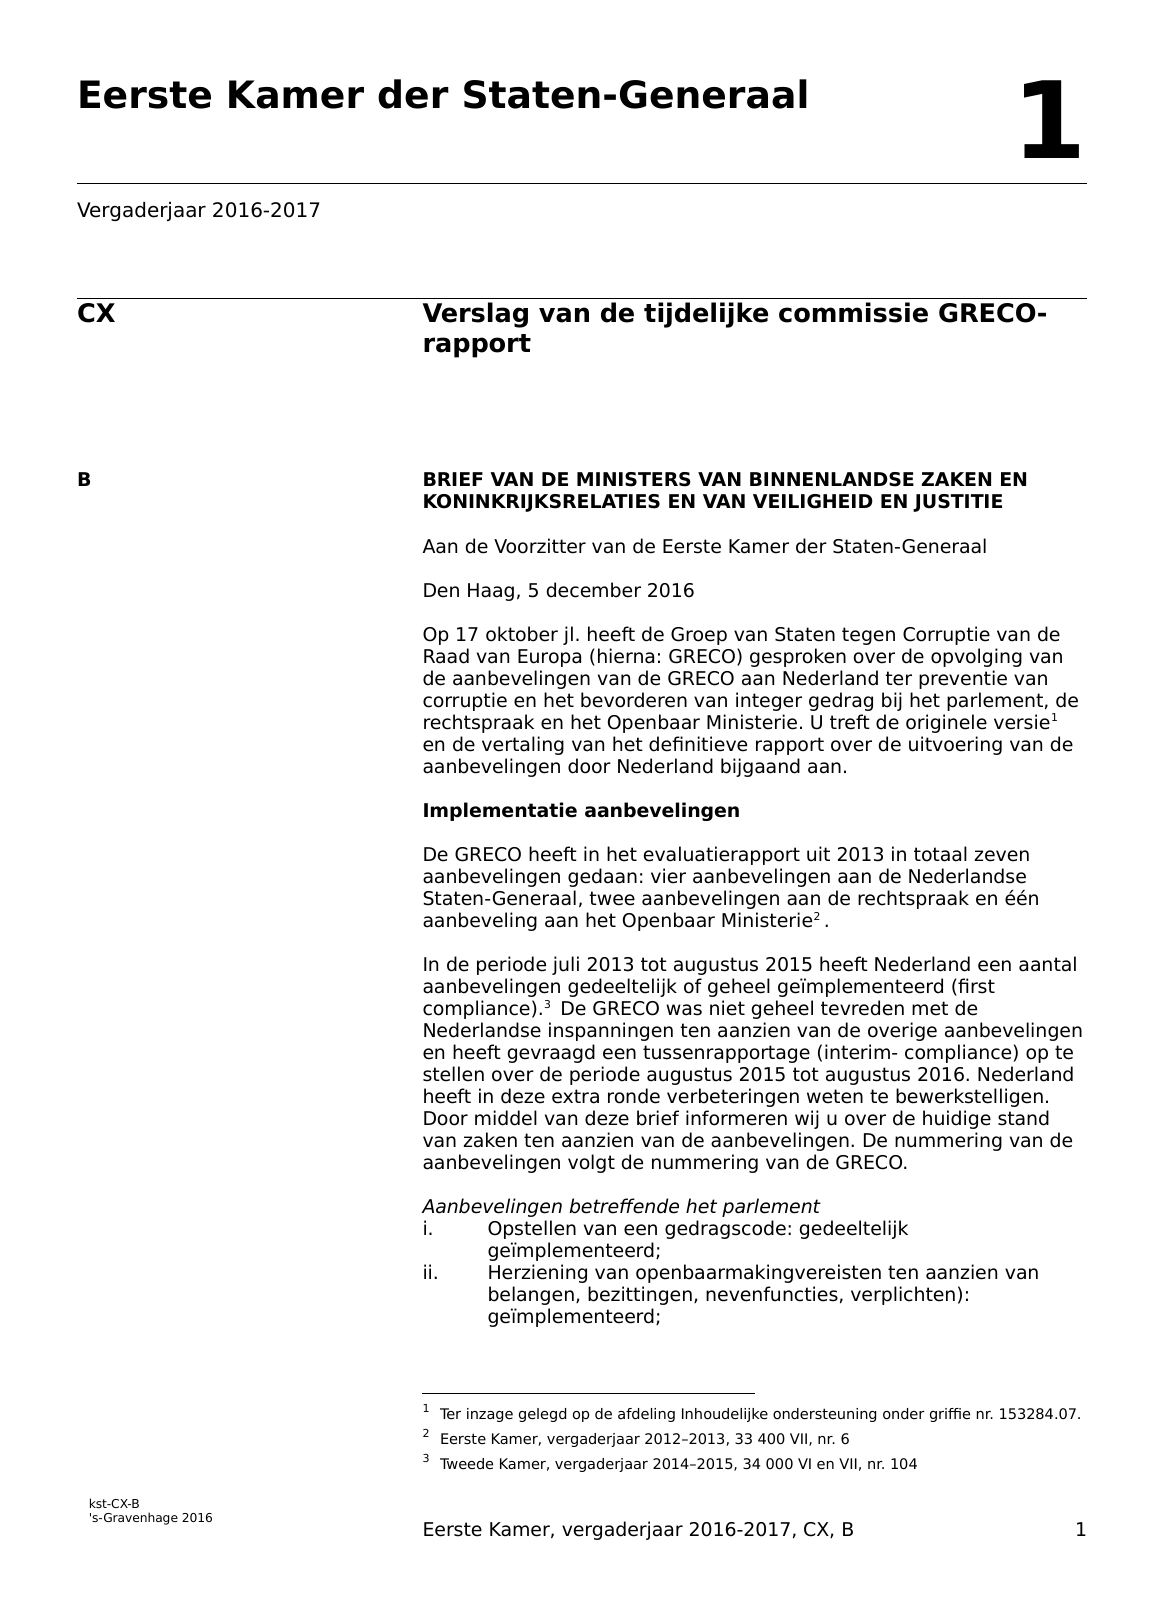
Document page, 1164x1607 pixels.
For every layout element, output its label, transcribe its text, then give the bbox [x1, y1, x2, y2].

text Ter inzage gelegd op de afdeling Inhoudelijke ondersteuning onder griffie nr. 153284.07. [422, 1402, 1087, 1424]
table_cell Vergaderjaar 2016-2017 [77, 184, 1087, 298]
text Op 17 oktober jl. heeft de Groep van Staten tegen Corruptie van de Raad van Europa (hierna: GRECO) gesproken over de opvolging van de aanbevelingen van de GRECO aan Nederland ter preventie van corruptie en het bevorderen van integer gedrag bij het parlement, de rechtspraak en het Openbaar Ministerie. U treft de originele versie en de vertaling van het definitieve rapport over de uitvoering van de aanbevelingen door Nederland bijgaand aan. [422, 624, 1087, 778]
text De GRECO heeft in het evaluatierapport uit 2013 in totaal zeven aanbevelingen gedaan: vier aanbevelingen aan de Nederlandse Staten-Generaal, twee aanbevelingen aan de rechtspraak en één aanbeveling aan het Openbaar Ministerie. [422, 844, 1087, 932]
text ii. Herziening van openbaarmakingvereisten ten aanzien van belangen, bezittingen, nevenfuncties, verplichten): geïmplementeerd; [422, 1262, 1087, 1328]
table_header 1 [886, 59, 1087, 183]
subtitle Aanbevelingen betreffende het parlement [422, 1196, 1087, 1218]
text 's-Gravenhage 2016 [88, 1511, 323, 1525]
subtitle B BRIEF VAN DE MINISTERS VAN BINNENLANDSE ZAKEN EN KONINKRIJKSRELATIES EN VAN VEILIGHEID EN JUSTITIE [77, 469, 1087, 513]
text Eerste Kamer, vergaderjaar 2012–2013, 33 400 VII, nr. 6 [422, 1427, 1087, 1449]
subtitle Implementatie aanbevelingen [422, 800, 1087, 822]
text Aan de Voorzitter van de Eerste Kamer der Staten-Generaal [422, 536, 1087, 557]
text Tweede Kamer, vergaderjaar 2014–2015, 34 000 VI en VII, nr. 104 [422, 1452, 1087, 1474]
subtitle CX Verslag van de tijdelijke commissie GRECO-rapport [77, 299, 1087, 358]
text i. Opstellen van een gedragscode: gedeeltelijk geïmplementeerd; [422, 1218, 1087, 1262]
text kst-CX-B [88, 1497, 323, 1511]
text Den Haag, 5 december 2016 [422, 580, 1087, 602]
text In de periode juli 2013 tot augustus 2015 heeft Nederland een aantal aanbevelingen gedeeltelijk of geheel geïmplementeerd (first compliance). De GRECO was niet geheel tevreden met de Nederlandse inspanningen ten aanzien van de overige aanbevelingen en heeft gevraagd een tussenrapportage (interim- compliance) op te stellen over de periode augustus 2015 tot augustus 2016. Nederland heeft in deze extra ronde verbeteringen weten te bewerkstelligen. Door middel van deze brief informeren wij u over de huidige stand van zaken ten aanzien van de aanbevelingen. De nummering van de aanbevelingen volgt de nummering van de GRECO. [422, 954, 1087, 1174]
table_header Eerste Kamer der Staten-Generaal [77, 59, 886, 183]
